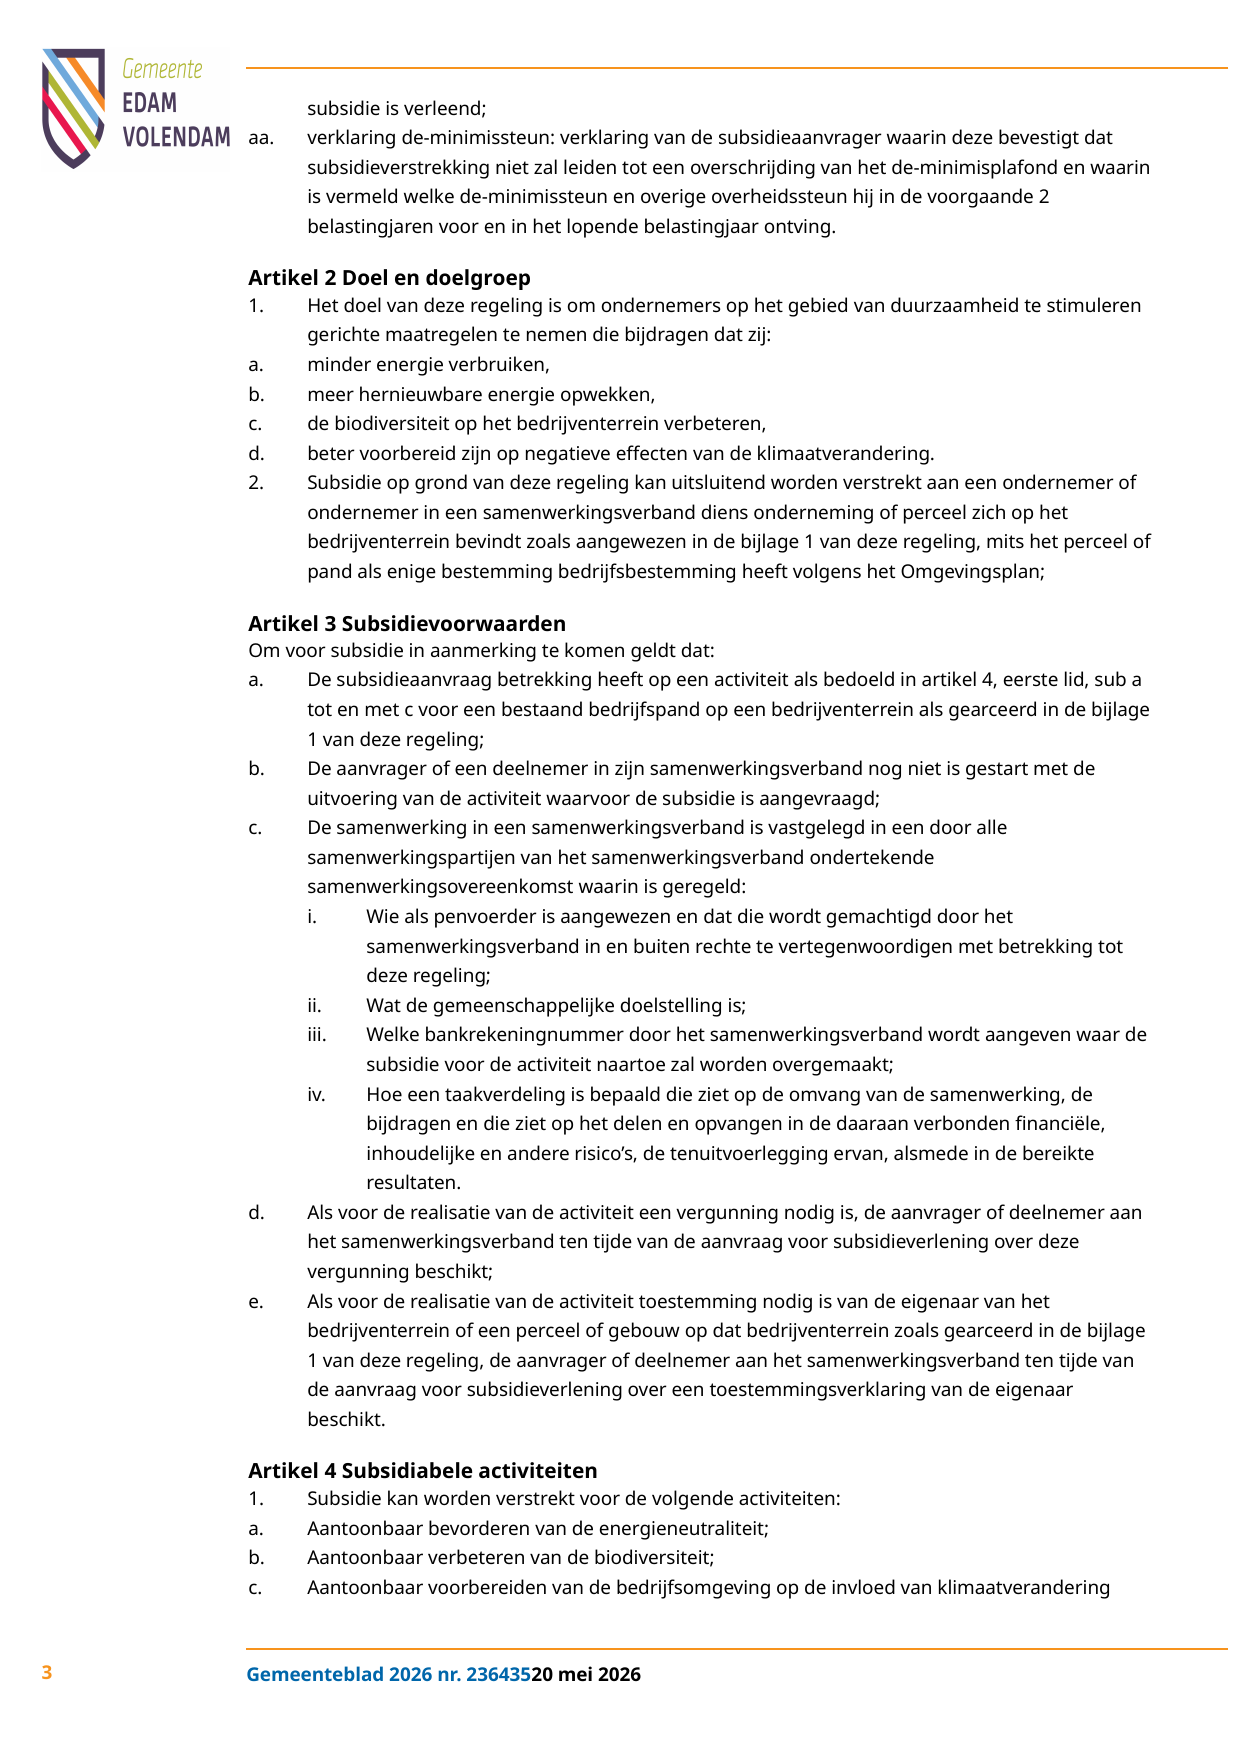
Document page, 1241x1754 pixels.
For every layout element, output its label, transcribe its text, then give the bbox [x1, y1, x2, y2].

list Subsidie op grond van deze regeling kan uitsluitend worden verstrekt aan een ondernemer of ondernemer in een samenwerkingsverband diens onderneming of perceel zich op het bedrijventerrein bevindt zoals aangewezen in de bijlage 1 van deze regeling, mits het perceel of pand als enige bestemming bedrijfsbestemming heeft volgens het Omgevingsplan; [248, 469, 1152, 584]
text Om voor subsidie in aanmerking te komen geldt dat: [248, 637, 1152, 663]
list minder energie verbruiken, [248, 351, 1152, 377]
list beter voorbereid zijn op negatieve effecten van de klimaatverandering. [248, 440, 1152, 466]
list Wie als penvoerder is aangewezen en dat die wordt gemachtigd door het samenwerkingsverband in en buiten rechte te vertegenwoordigen met betrekking tot deze regeling; [307, 903, 1152, 988]
list Als voor de realisatie van de activiteit toestemming nodig is van de eigenaar van het bedrijventerrein of een perceel of gebouw op dat bedrijventerrein zoals gearceerd in de bijlage 1 van deze regeling, de aanvrager of deelnemer aan het samenwerkingsverband ten tijde van de aanvraag voor subsidieverlening over een toestemmingsverklaring van de eigenaar beschikt. [248, 1288, 1152, 1432]
list Subsidie kan worden verstrekt voor de volgende activiteiten: [248, 1485, 1152, 1511]
list Aantoonbaar verbeteren van de biodiversiteit; [248, 1544, 1152, 1570]
list De aanvrager of een deelnemer in zijn samenwerkingsverband nog niet is gestart met de uitvoering van de activiteit waarvoor de subsidie is aangevraagd; [248, 755, 1152, 811]
list verklaring de-minimissteun: verklaring van de subsidieaanvrager waarin deze bevestigt dat subsidieverstrekking niet zal leiden tot een overschrijding van het de-minimisplafond en waarin is vermeld welke de-minimissteun en overige overheidssteun hij in de voorgaande 2 belastingjaren voor en in het lopende belastingjaar ontving. [248, 124, 1152, 239]
list Welke bankrekeningnummer door het samenwerkingsverband wordt aangeven waar de subsidie voor de activiteit naartoe zal worden overgemaakt; [307, 1022, 1152, 1077]
list Aantoonbaar voorbereiden van de bedrijfsomgeving op de invloed van klimaatverandering [248, 1574, 1152, 1599]
list meer hernieuwbare energie opwekken, [248, 381, 1152, 406]
text Artikel 3 Subsidievoorwaarden [248, 609, 1152, 637]
list De samenwerking in een samenwerkingsverband is vastgelegd in een door alle samenwerkingspartijen van het samenwerkingsverband ondertekende samenwerkingsovereenkomst waarin is geregeld: [248, 814, 1152, 899]
text Artikel 2 Doel en doelgroep [248, 263, 1152, 292]
list subsidie is verleend; [248, 95, 1152, 121]
picture [41, 47, 231, 172]
list Het doel van deze regeling is om ondernemers op het gebied van duurzaamheid te stimuleren gerichte maatregelen te nemen die bijdragen dat zij: [248, 292, 1152, 347]
list Als voor de realisatie van de activiteit een vergunning nodig is, de aanvrager of deelnemer aan het samenwerkingsverband ten tijde van de aanvraag voor subsidieverlening over deze vergunning beschikt; [248, 1199, 1152, 1284]
list de biodiversiteit op het bedrijventerrein verbeteren, [248, 410, 1152, 436]
list Wat de gemeenschappelijke doelstelling is; [307, 992, 1152, 1018]
list Aantoonbaar bevorderen van de energieneutraliteit; [248, 1515, 1152, 1540]
text Artikel 4 Subsidiabele activiteiten [248, 1457, 1152, 1485]
list De subsidieaanvraag betrekking heeft op een activiteit als bedoeld in artikel 4, eerste lid, sub a tot en met c voor een bestaand bedrijfspand op een bedrijventerrein als gearceerd in de bijlage 1 van deze regeling; [248, 667, 1152, 752]
list Hoe een taakverdeling is bepaald die ziet op de omvang van de samenwerking, de bijdragen en die ziet op het delen en opvangen in de daaraan verbonden financiële, inhoudelijke en andere risico’s, de tenuitvoerlegging ervan, alsmede in de bereikte resultaten. [307, 1081, 1152, 1195]
